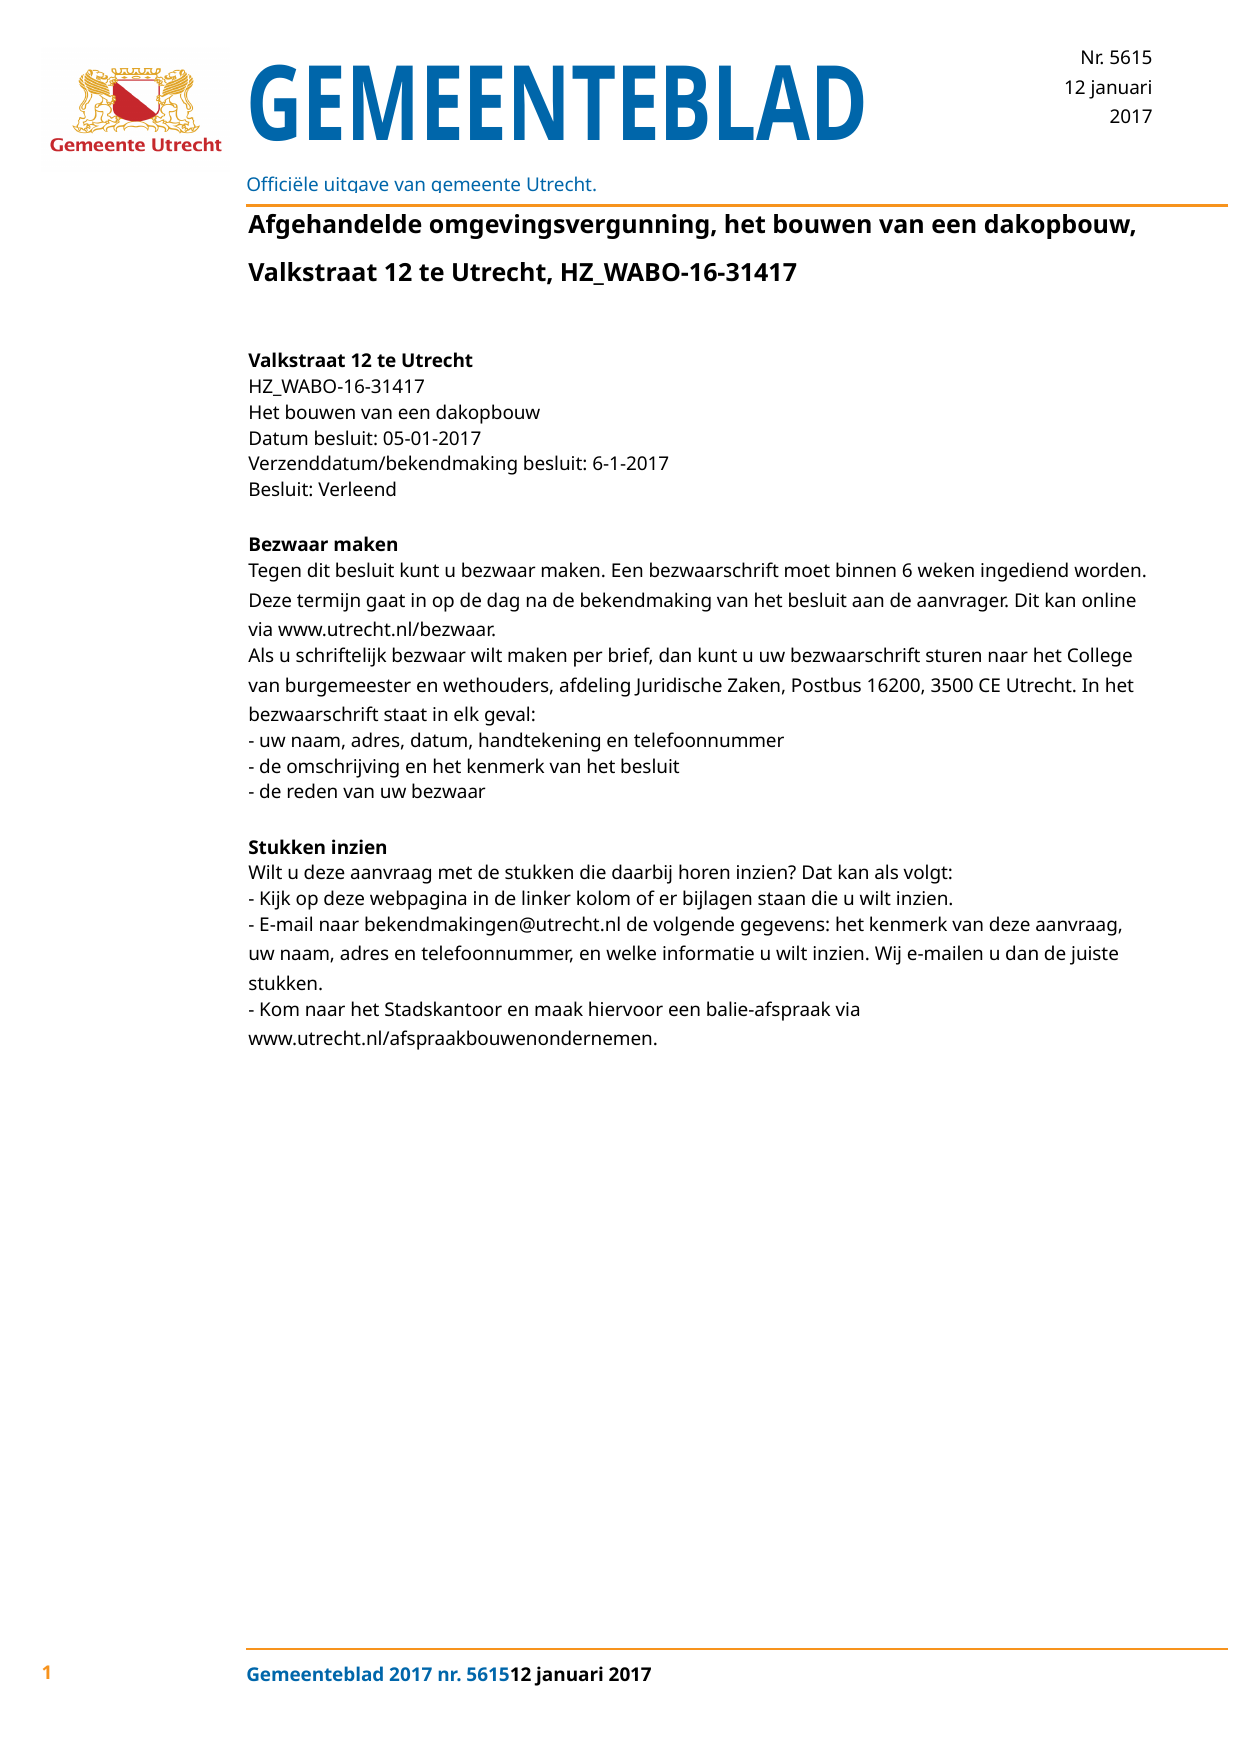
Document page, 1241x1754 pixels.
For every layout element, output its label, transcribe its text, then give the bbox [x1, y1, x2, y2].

table_header Valkstraat 12 te Utrecht [248, 348, 1152, 373]
table_cell - de omschrijving en het kenmerk van het besluit [248, 753, 1152, 778]
table_cell Datum besluit: 05-01-2017 [248, 425, 1152, 451]
picture [41, 47, 231, 172]
table_cell Als u schriftelijk bezwaar wilt maken per brief, dan kunt u uw bezwaarschrift sturen naar het College van burgemeester en wethouders, afdeling Juridische Zaken, Postbus 16200, 3500 CE Utrecht. In het bezwaarschrift staat in elk geval: [248, 642, 1152, 727]
table_cell Tegen dit besluit kunt u bezwaar maken. Een bezwaarschrift moet binnen 6 weken ingediend worden. Deze termijn gaat in op de dag na de bekendmaking van het besluit aan de aanvrager. Dit kan online via www.utrecht.nl/bezwaar. [248, 557, 1152, 642]
table_cell - E-mail naar bekendmakingen@utrecht.nl de volgende gegevens: het kenmerk van deze aanvraag, uw naam, adres en telefoonnummer, en welke informatie u wilt inzien. Wij e-mailen u dan de juiste stukken. [248, 911, 1152, 996]
table_cell Het bouwen van een dakopbouw [248, 399, 1152, 425]
table_cell - de reden van uw bezwaar [248, 779, 1152, 834]
text Afgehandelde omgevingsvergunning, het bouwen van een dakopbouw, Valkstraat 12 te Utrecht, HZ_WABO-16-31417 [248, 207, 1152, 288]
table_cell Wilt u deze aanvraag met de stukken die daarbij horen inzien? Dat kan als volgt: [248, 860, 1152, 885]
table_cell Besluit: Verleend [248, 476, 1152, 532]
table_cell Bezwaar maken [248, 532, 1152, 557]
table_cell - Kom naar het Stadskantoor en maak hiervoor een balie-afspraak via www.utrecht.nl/afspraakbouwenondernemen. [248, 996, 1152, 1051]
table_cell - Kijk op deze webpagina in de linker kolom of er bijlagen staan die u wilt inzien. [248, 885, 1152, 911]
table_cell HZ_WABO-16-31417 [248, 373, 1152, 399]
table_cell - uw naam, adres, datum, handtekening en telefoonnummer [248, 727, 1152, 753]
table_cell Verzenddatum/bekendmaking besluit: 6-1-2017 [248, 451, 1152, 476]
table_cell Stukken inzien [248, 834, 1152, 859]
